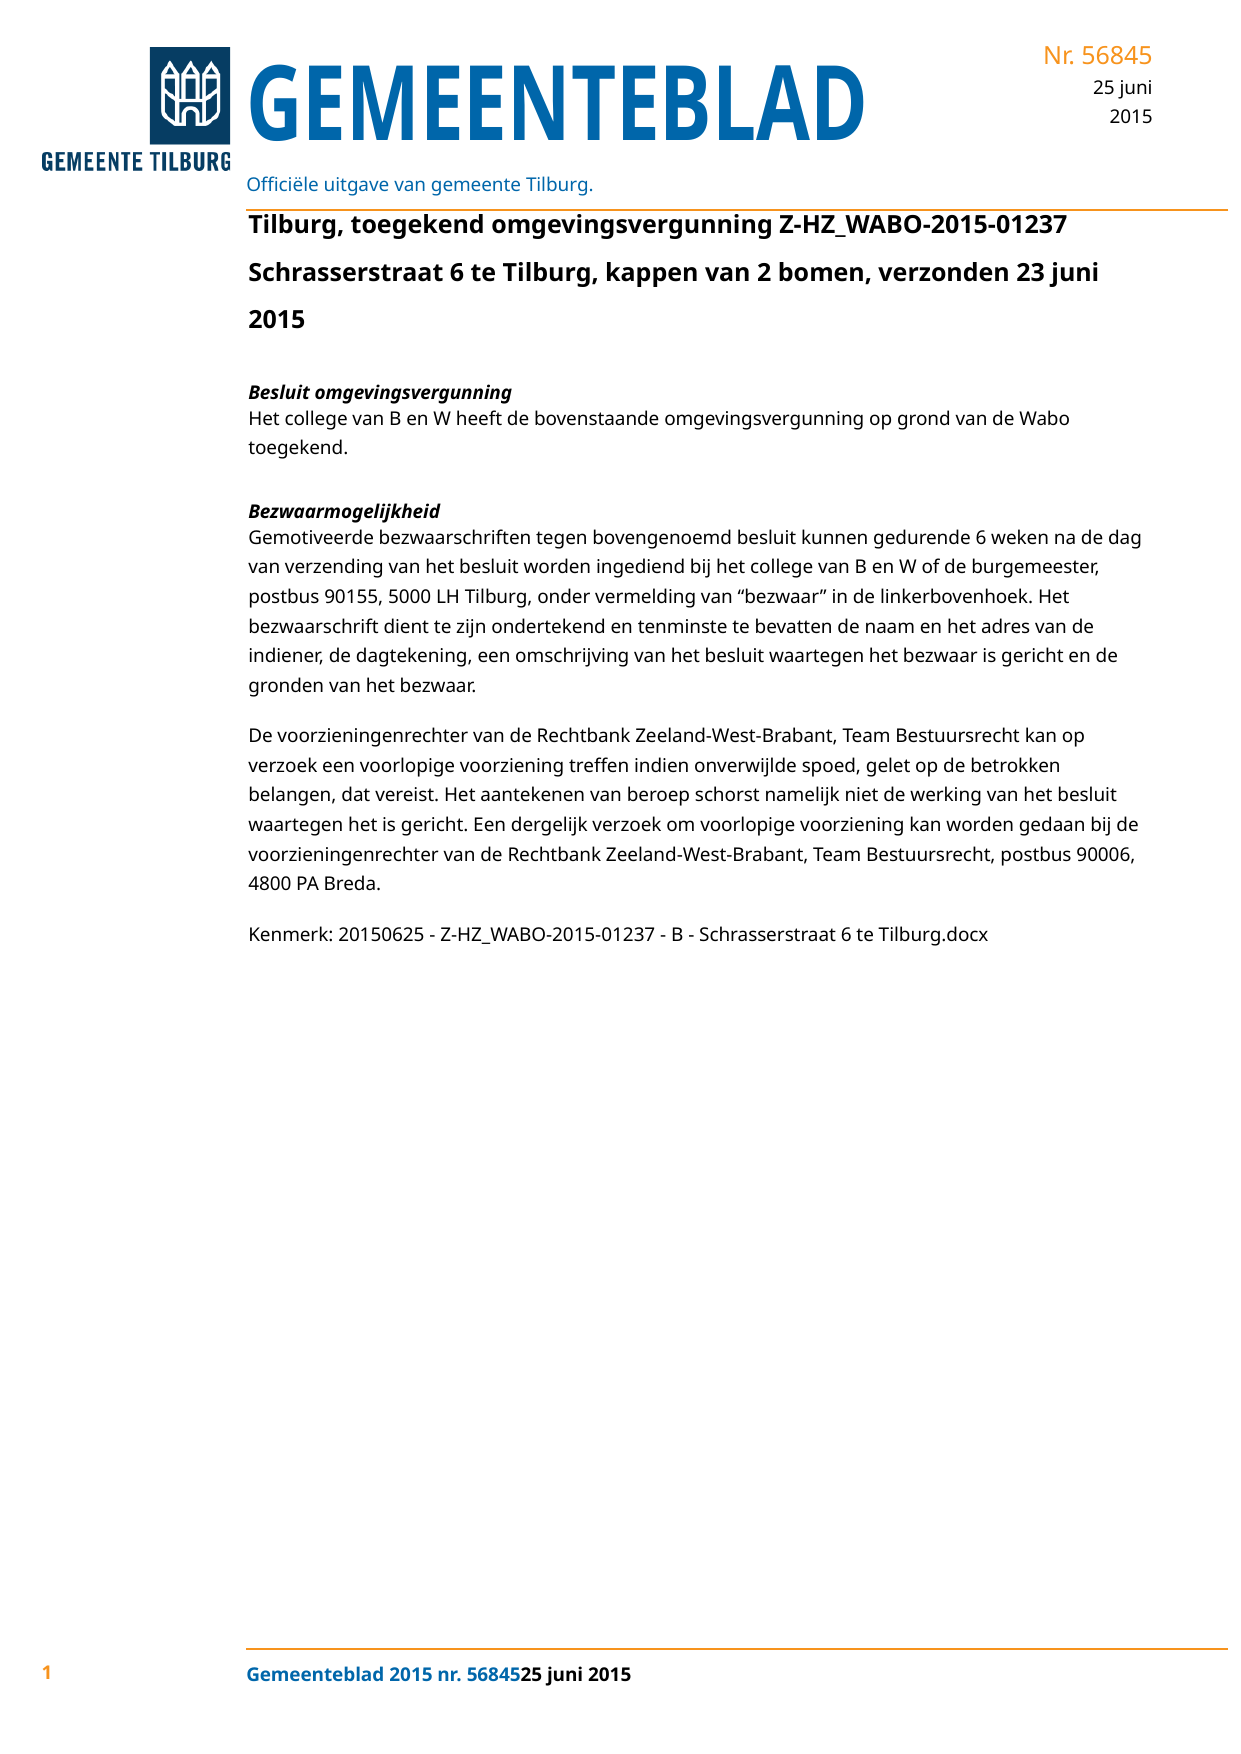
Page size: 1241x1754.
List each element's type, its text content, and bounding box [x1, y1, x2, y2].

text Kenmerk: 20150625 - Z-HZ_WABO-2015-01237 - B - Schrasserstraat 6 te Tilburg.docx [248, 921, 1152, 946]
text Gemotiveerde bezwaarschriften tegen bovengenoemd besluit kunnen gedurende 6 weken na de dag van verzending van het besluit worden ingediend bij het college van B en W of de burgemeester, postbus 90155, 5000 LH Tilburg, onder vermelding van “bezwaar” in de linkerbovenhoek. Het bezwaarschrift dient te zijn ondertekend en tenminste te bevatten de naam en het adres van de indiener, de dagtekening, een omschrijving van het besluit waartegen het bezwaar is gericht en de gronden van het bezwaar. [248, 524, 1152, 698]
text Bezwaarmogelijkheid [248, 498, 1152, 524]
text Het college van B en W heeft de bovenstaande omgevingsvergunning op grond van de Wabo toegekend. [248, 405, 1152, 460]
text De voorzieningenrechter van de Rechtbank Zeeland-West-Brabant, Team Bestuursrecht kan op verzoek een voorlopige voorziening treffen indien onverwijlde spoed, gelet op de betrokken belangen, dat vereist. Het aantekenen van beroep schorst namelijk niet de werking van het besluit waartegen het is gericht. Een dergelijk verzoek om voorlopige voorziening kan worden gedaan bij de voorzieningenrechter van de Rechtbank Zeeland-West-Brabant, Team Bestuursrecht, postbus 90006, 4800 PA Breda. [248, 722, 1152, 896]
picture [41, 47, 231, 172]
text Besluit omgevingsvergunning [248, 379, 1152, 405]
text Tilburg, toegekend omgevingsvergunning Z-HZ_WABO-2015-01237 Schrasserstraat 6 te Tilburg, kappen van 2 bomen, verzonden 23 juni 2015 [248, 211, 1152, 336]
